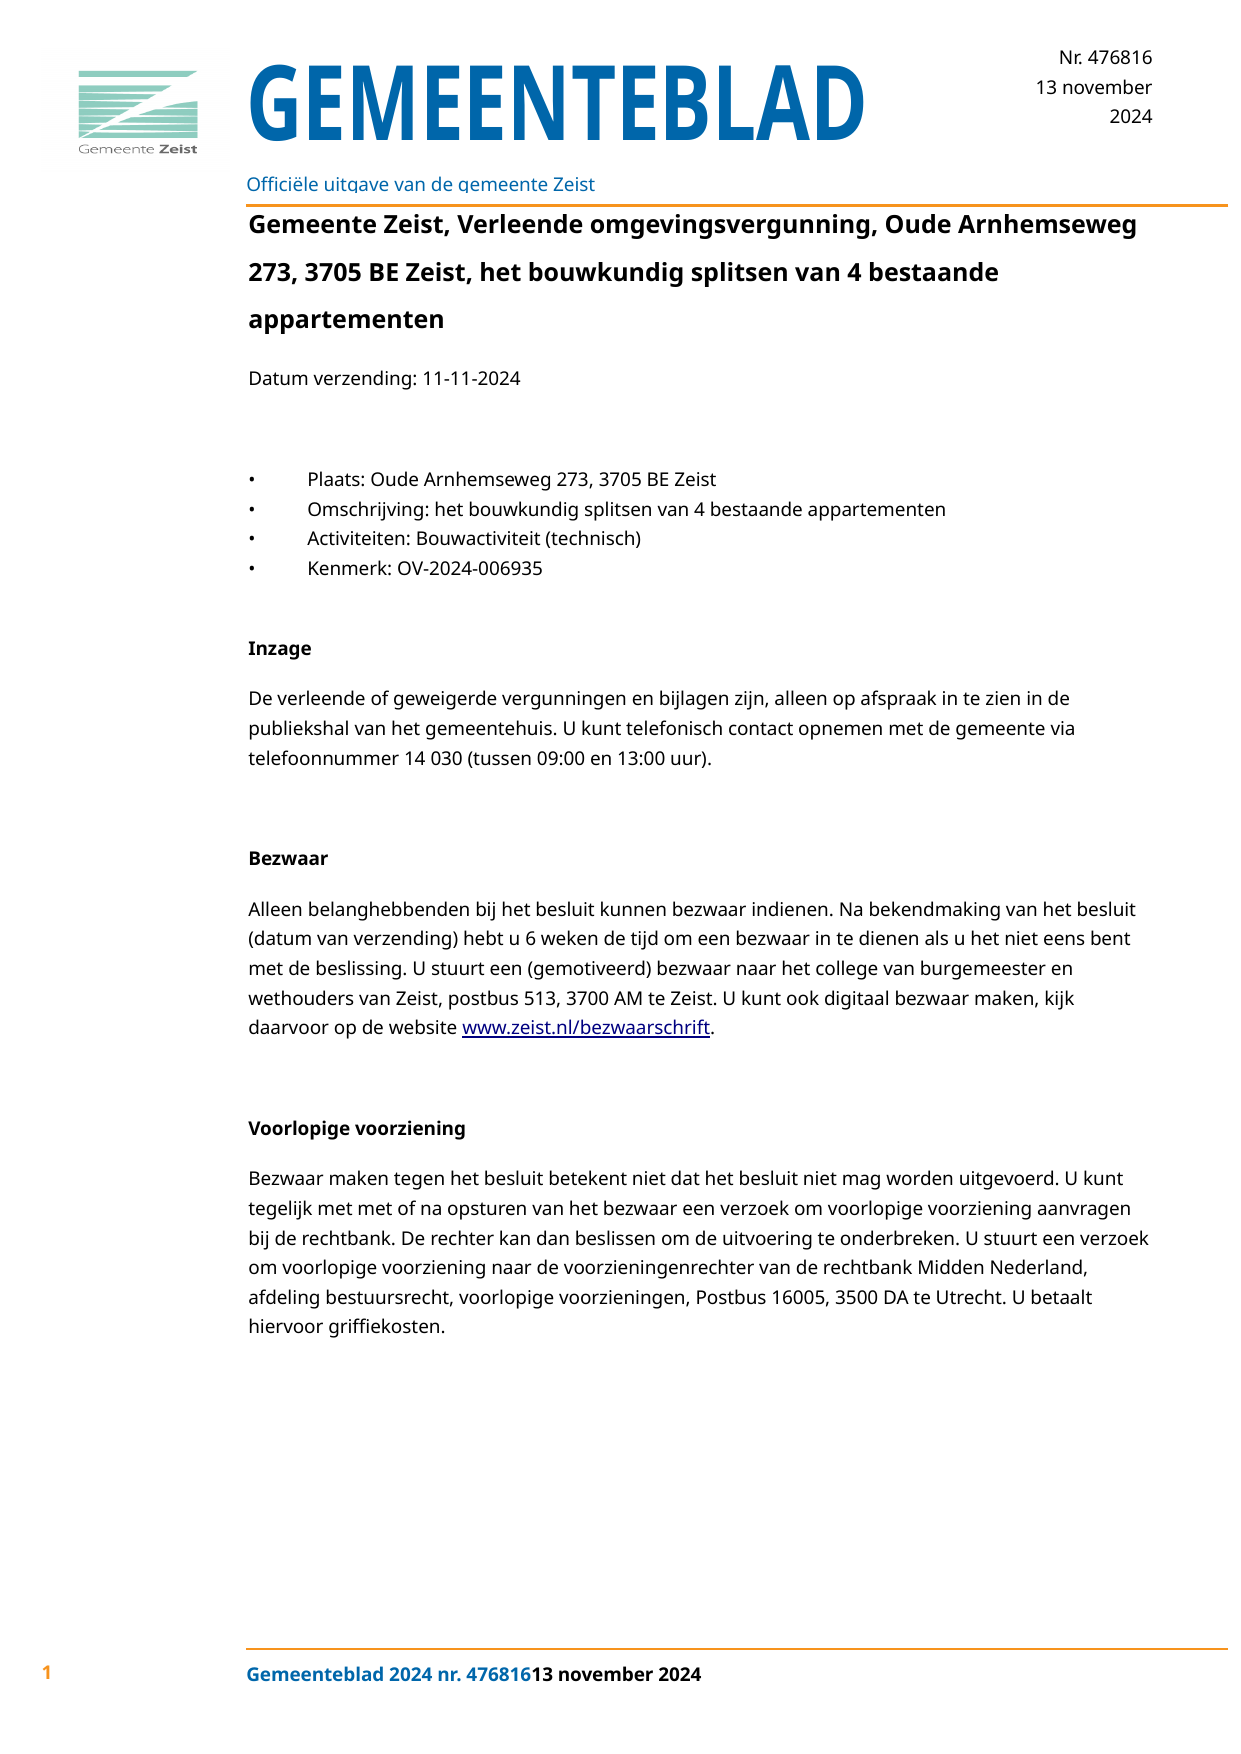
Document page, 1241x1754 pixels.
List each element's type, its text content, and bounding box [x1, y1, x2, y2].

text Gemeente Zeist, Verleende omgevingsvergunning, Oude Arnhemseweg 273, 3705 BE Zeist, het bouwkundig splitsen van 4 bestaande appartementen [248, 207, 1152, 336]
list Kenmerk: OV-2024-006935 [248, 555, 1152, 581]
text Alleen belanghebbenden bij het besluit kunnen bezwaar indienen. Na bekendmaking van het besluit (datum van verzending) hebt u 6 weken de tijd om een bezwaar in te dienen als u het niet eens bent met de beslissing. U stuurt een (gemotiveerd) bezwaar naar het college van burgemeester en wethouders van Zeist, postbus 513, 3700 AM te Zeist. U kunt ook digitaal bezwaar maken, kijk daarvoor op de website www.zeist.nl/bezwaarschrift. [248, 896, 1152, 1040]
list Activiteiten: Bouwactiviteit (technisch) [248, 526, 1152, 551]
list Omschrijving: het bouwkundig splitsen van 4 bestaande appartementen [248, 496, 1152, 522]
picture [41, 47, 231, 172]
text Bezwaar [248, 846, 1152, 871]
list Plaats: Oude Arnhemseweg 273, 3705 BE Zeist [248, 466, 1152, 492]
text Bezwaar maken tegen het besluit betekent niet dat het besluit niet mag worden uitgevoerd. U kunt tegelijk met met of na opsturen van het bezwaar een verzoek om voorlopige voorziening aanvragen bij de rechtbank. De rechter kan dan beslissen om de uitvoering te onderbreken. U stuurt een verzoek om voorlopige voorziening naar de voorzieningenrechter van de rechtbank Midden Nederland, afdeling bestuursrecht, voorlopige voorzieningen, Postbus 16005, 3500 DA te Utrecht. U betaalt hiervoor griffiekosten. [248, 1166, 1152, 1339]
text Datum verzending: 11-11-2024 [248, 366, 1152, 391]
text Voorlopige voorziening [248, 1115, 1152, 1141]
text De verleende of geweigerde vergunningen en bijlagen zijn, alleen op afspraak in te zien in de publiekshal van het gemeentehuis. U kunt telefonisch contact opnemen met de gemeente via telefoonnummer 14 030 (tussen 09:00 en 13:00 uur). [248, 686, 1152, 770]
text Inzage [248, 635, 1152, 661]
